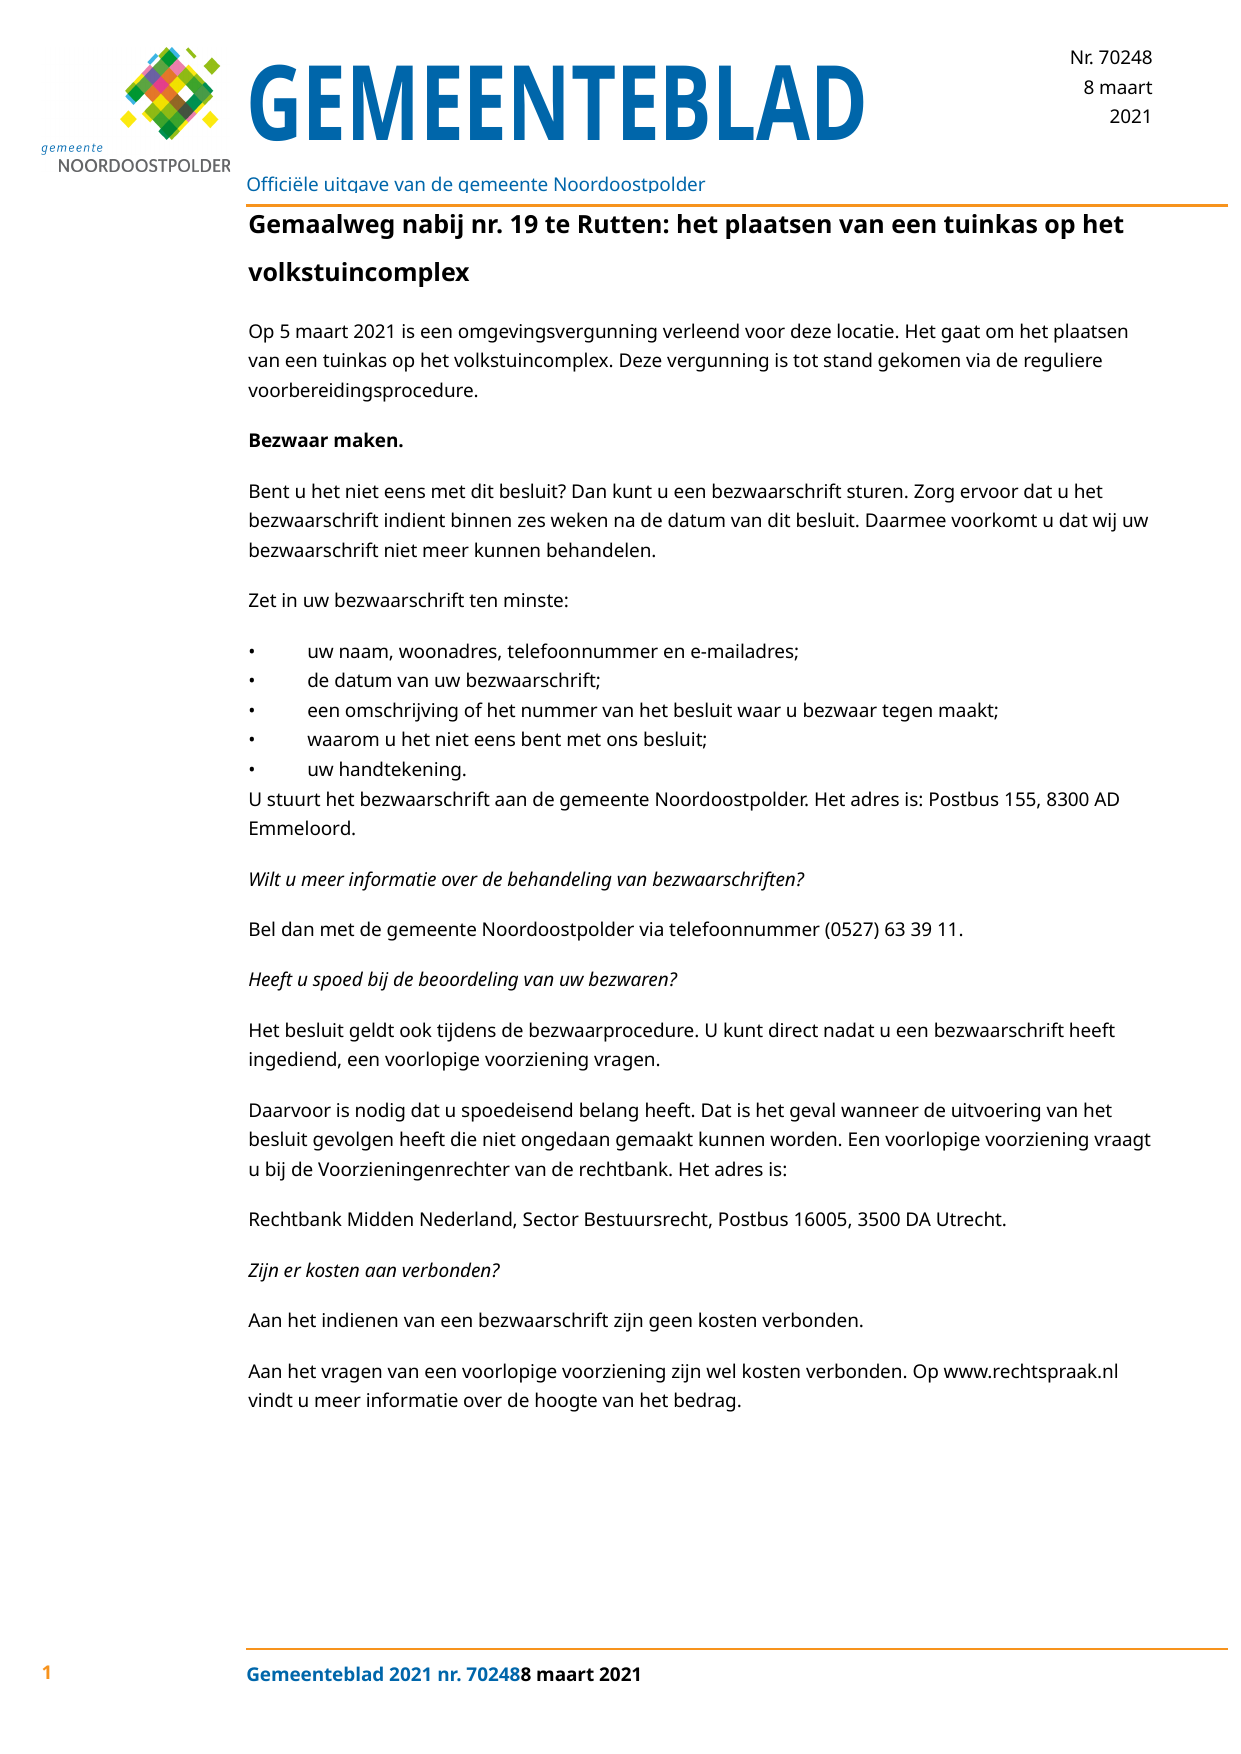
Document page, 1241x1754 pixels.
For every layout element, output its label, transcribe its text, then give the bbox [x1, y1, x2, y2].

text Heeft u spoed bij de beoordeling van uw bezwaren? [248, 967, 1152, 992]
text Bezwaar maken. [248, 427, 1152, 453]
text Wilt u meer informatie over de behandeling van bezwaarschriften? [248, 866, 1152, 892]
text Het besluit geldt ook tijdens de bezwaarprocedure. U kunt direct nadat u een bezwaarschrift heeft ingediend, een voorlopige voorziening vragen. [248, 1017, 1152, 1072]
text Rechtbank Midden Nederland, Sector Bestuursrecht, Postbus 16005, 3500 DA Utrecht. [248, 1207, 1152, 1232]
list de datum van uw bezwaarschrift; [248, 667, 1152, 693]
text Zet in uw bezwaarschrift ten minste: [248, 587, 1152, 613]
text Zijn er kosten aan verbonden? [248, 1257, 1152, 1283]
text U stuurt het bezwaarschrift aan de gemeente Noordoostpolder. Het adres is: Postbus 155, 8300 AD Emmeloord. [248, 786, 1152, 841]
text Op 5 maart 2021 is een omgevingsvergunning verleend voor deze locatie. Het gaat om het plaatsen van een tuinkas op het volkstuincomplex. Deze vergunning is tot stand gekomen via de reguliere voorbereidingsprocedure. [248, 318, 1152, 403]
list waarom u het niet eens bent met ons besluit; [248, 727, 1152, 752]
picture [41, 47, 231, 172]
text Daarvoor is nodig dat u spoedeisend belang heeft. Dat is het geval wanneer de uitvoering van het besluit gevolgen heeft die niet ongedaan gemaakt kunnen worden. Een voorlopige voorziening vraagt u bij de Voorzieningenrechter van de rechtbank. Het adres is: [248, 1097, 1152, 1182]
text Gemaalweg nabij nr. 19 te Rutten: het plaatsen van een tuinkas op het volkstuincomplex [248, 207, 1152, 288]
list een omschrijving of het nummer van het besluit waar u bezwaar tegen maakt; [248, 697, 1152, 723]
text Bel dan met de gemeente Noordoostpolder via telefoonnummer (0527) 63 39 11. [248, 916, 1152, 942]
list uw handtekening. [248, 756, 1152, 782]
text Bent u het niet eens met dit besluit? Dan kunt u een bezwaarschrift sturen. Zorg ervoor dat u het bezwaarschrift indient binnen zes weken na de datum van dit besluit. Daarmee voorkomt u dat wij uw bezwaarschrift niet meer kunnen behandelen. [248, 478, 1152, 563]
list uw naam, woonadres, telefoonnummer en e-mailadres; [248, 638, 1152, 664]
text Aan het vragen van een voorlopige voorziening zijn wel kosten verbonden. Op www.rechtspraak.nl vindt u meer informatie over de hoogte van het bedrag. [248, 1358, 1152, 1413]
text Aan het indienen van een bezwaarschrift zijn geen kosten verbonden. [248, 1307, 1152, 1333]
